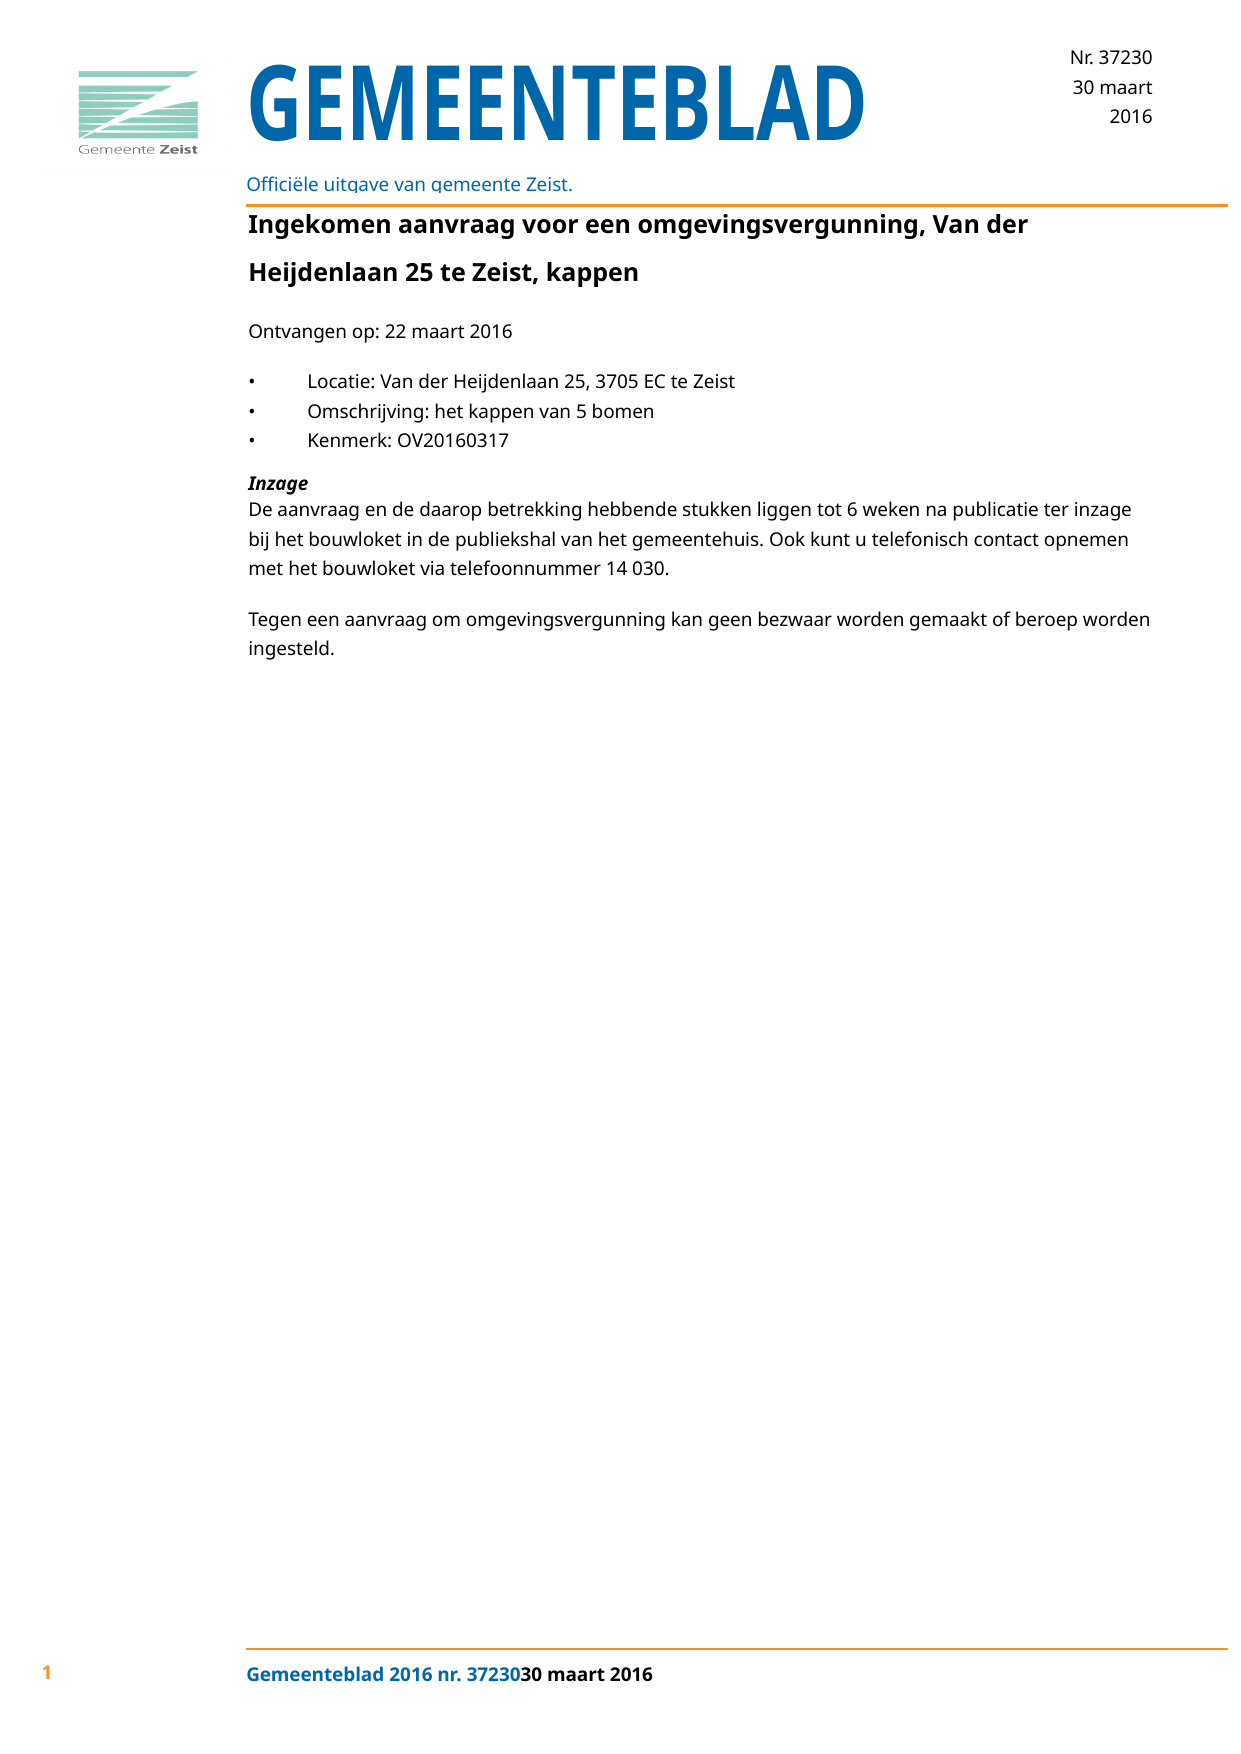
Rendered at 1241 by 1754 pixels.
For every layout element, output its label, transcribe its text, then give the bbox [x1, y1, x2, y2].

text Inzage [248, 471, 1152, 496]
picture [41, 47, 231, 172]
list Locatie: Van der Heijdenlaan 25, 3705 EC te Zeist [248, 368, 1152, 394]
text Ontvangen op: 22 maart 2016 [248, 318, 1152, 344]
list Kenmerk: OV20160317 [248, 427, 1152, 453]
text Ingekomen aanvraag voor een omgevingsvergunning, Van der Heijdenlaan 25 te Zeist, kappen [248, 207, 1152, 288]
text Tegen een aanvraag om omgevingsvergunning kan geen bezwaar worden gemaakt of beroep worden ingesteld. [248, 606, 1152, 661]
text De aanvraag en de daarop betrekking hebbende stukken liggen tot 6 weken na publicatie ter inzage bij het bouwloket in de publiekshal van het gemeentehuis. Ook kunt u telefonisch contact opnemen met het bouwloket via telefoonnummer 14 030. [248, 496, 1152, 581]
list Omschrijving: het kappen van 5 bomen [248, 398, 1152, 424]
